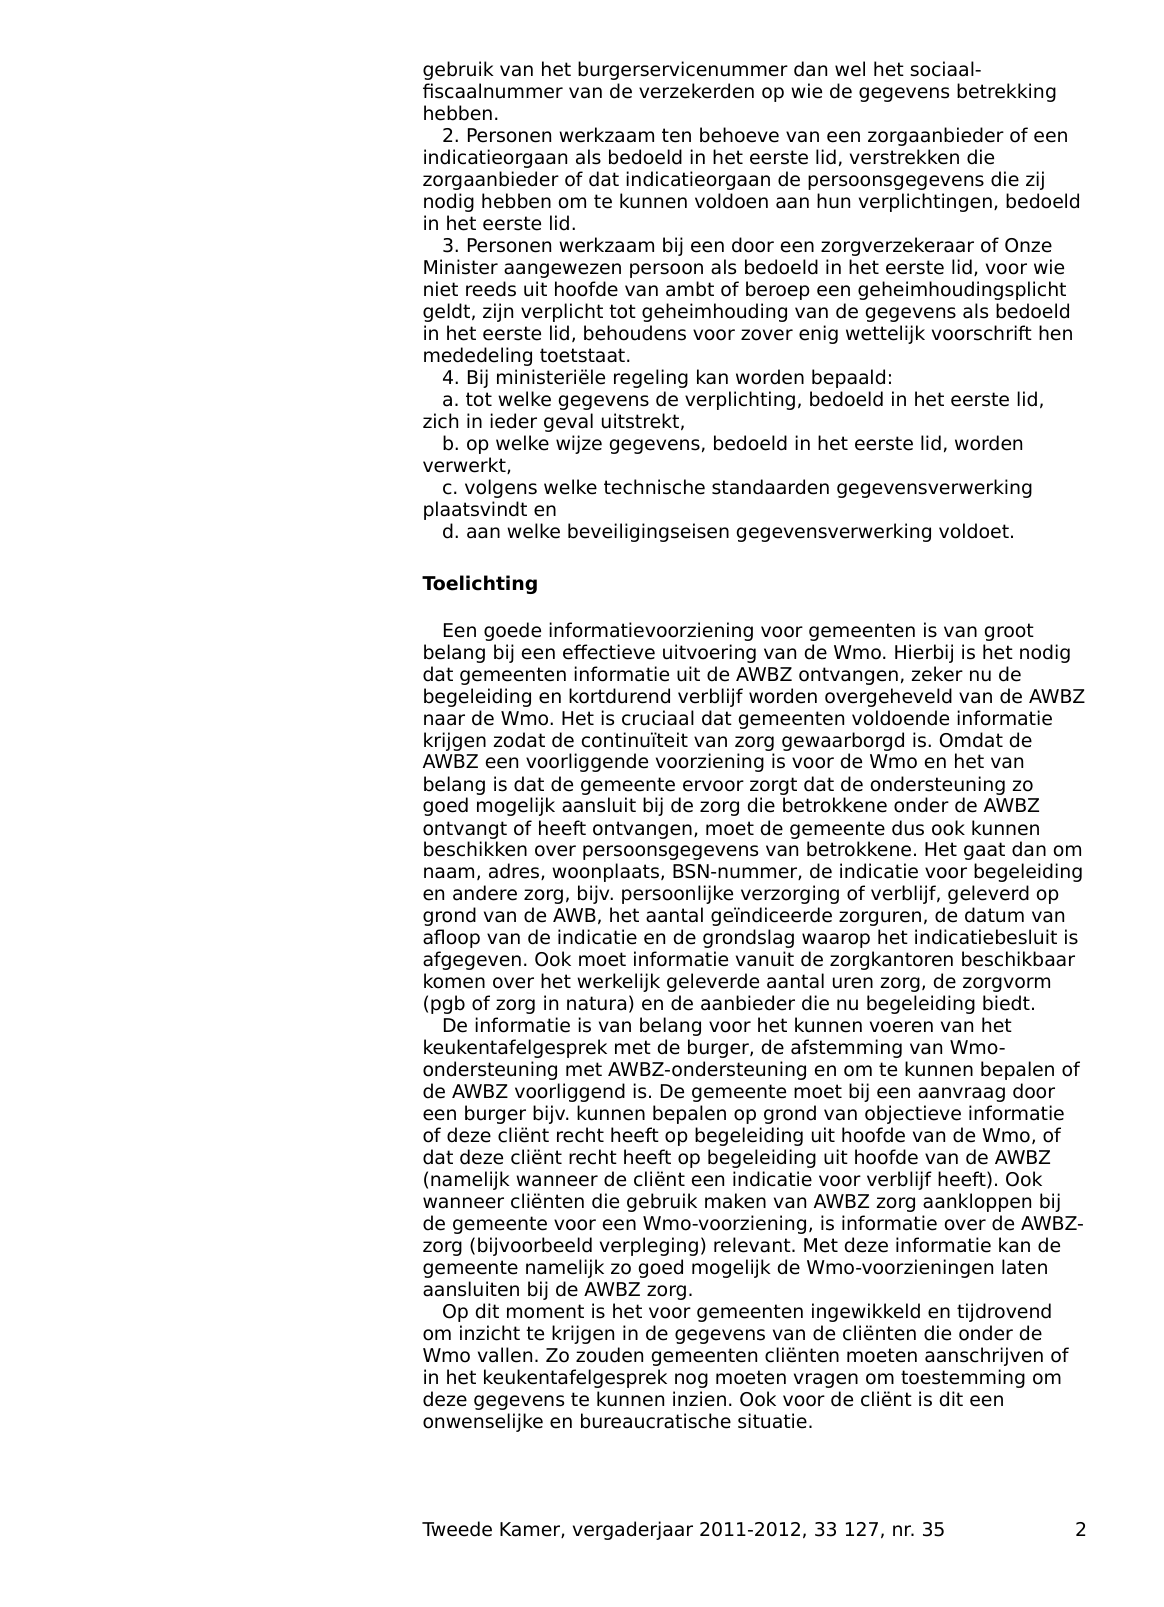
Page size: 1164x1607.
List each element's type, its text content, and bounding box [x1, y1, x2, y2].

text 3. Personen werkzaam bij een door een zorgverzekeraar of Onze Minister aangewezen persoon als bedoeld in het eerste lid, voor wie niet reeds uit hoofde van ambt of beroep een geheimhoudingsplicht geldt, zijn verplicht tot geheimhouding van de gegevens als bedoeld in het eerste lid, behoudens voor zover enig wettelijk voorschrift hen mededeling toetstaat. [422, 235, 1087, 367]
text Op dit moment is het voor gemeenten ingewikkeld en tijdrovend om inzicht te krijgen in de gegevens van de cliënten die onder de Wmo vallen. Zo zouden gemeenten cliënten moeten aanschrijven of in het keukentafelgesprek nog moeten vragen om toestemming om deze gegevens te kunnen inzien. Ook voor de cliënt is dit een onwenselijke en bureaucratische situatie. [422, 1301, 1087, 1433]
subtitle Toelichting [422, 573, 1087, 594]
text 4. Bij ministeriële regeling kan worden bepaald: [422, 367, 1087, 389]
text gebruik van het burgerservicenummer dan wel het sociaal-fiscaalnummer van de verzekerden op wie de gegevens betrekking hebben. [422, 59, 1087, 125]
text b. op welke wijze gegevens, bedoeld in het eerste lid, worden verwerkt, [422, 433, 1087, 477]
text d. aan welke beveiligingseisen gegevensverwerking voldoet. [422, 521, 1087, 543]
text c. volgens welke technische standaarden gegevensverwerking plaatsvindt en [422, 477, 1087, 521]
text a. tot welke gegevens de verplichting, bedoeld in het eerste lid, zich in ieder geval uitstrekt, [422, 389, 1087, 433]
text 2. Personen werkzaam ten behoeve van een zorgaanbieder of een indicatieorgaan als bedoeld in het eerste lid, verstrekken die zorgaanbieder of dat indicatieorgaan de persoonsgegevens die zij nodig hebben om te kunnen voldoen aan hun verplichtingen, bedoeld in het eerste lid. [422, 125, 1087, 235]
text Een goede informatievoorziening voor gemeenten is van groot belang bij een effectieve uitvoering van de Wmo. Hierbij is het nodig dat gemeenten informatie uit de AWBZ ontvangen, zeker nu de begeleiding en kortdurend verblijf worden overgeheveld van de AWBZ naar de Wmo. Het is cruciaal dat gemeenten voldoende informatie krijgen zodat de continuïteit van zorg gewaarborgd is. Omdat de AWBZ een voorliggende voorziening is voor de Wmo en het van belang is dat de gemeente ervoor zorgt dat de ondersteuning zo goed mogelijk aansluit bij de zorg die betrokkene onder de AWBZ ontvangt of heeft ontvangen, moet de gemeente dus ook kunnen beschikken over persoonsgegevens van betrokkene. Het gaat dan om naam, adres, woonplaats, BSN-nummer, de indicatie voor begeleiding en andere zorg, bijv. persoonlijke verzorging of verblijf, geleverd op grond van de AWB, het aantal geïndiceerde zorguren, de datum van afloop van de indicatie en de grondslag waarop het indicatiebesluit is afgegeven. Ook moet informatie vanuit de zorgkantoren beschikbaar komen over het werkelijk geleverde aantal uren zorg, de zorgvorm (pgb of zorg in natura) en de aanbieder die nu begeleiding biedt. [422, 619, 1087, 1015]
text De informatie is van belang voor het kunnen voeren van het keukentafelgesprek met de burger, de afstemming van Wmo-ondersteuning met AWBZ-ondersteuning en om te kunnen bepalen of de AWBZ voorliggend is. De gemeente moet bij een aanvraag door een burger bijv. kunnen bepalen op grond van objectieve informatie of deze cliënt recht heeft op begeleiding uit hoofde van de Wmo, of dat deze cliënt recht heeft op begeleiding uit hoofde van de AWBZ (namelijk wanneer de cliënt een indicatie voor verblijf heeft). Ook wanneer cliënten die gebruik maken van AWBZ zorg aankloppen bij de gemeente voor een Wmo-voorziening, is informatie over de AWBZ-zorg (bijvoorbeeld verpleging) relevant. Met deze informatie kan de gemeente namelijk zo goed mogelijk de Wmo-voorzieningen laten aansluiten bij de AWBZ zorg. [422, 1015, 1087, 1301]
